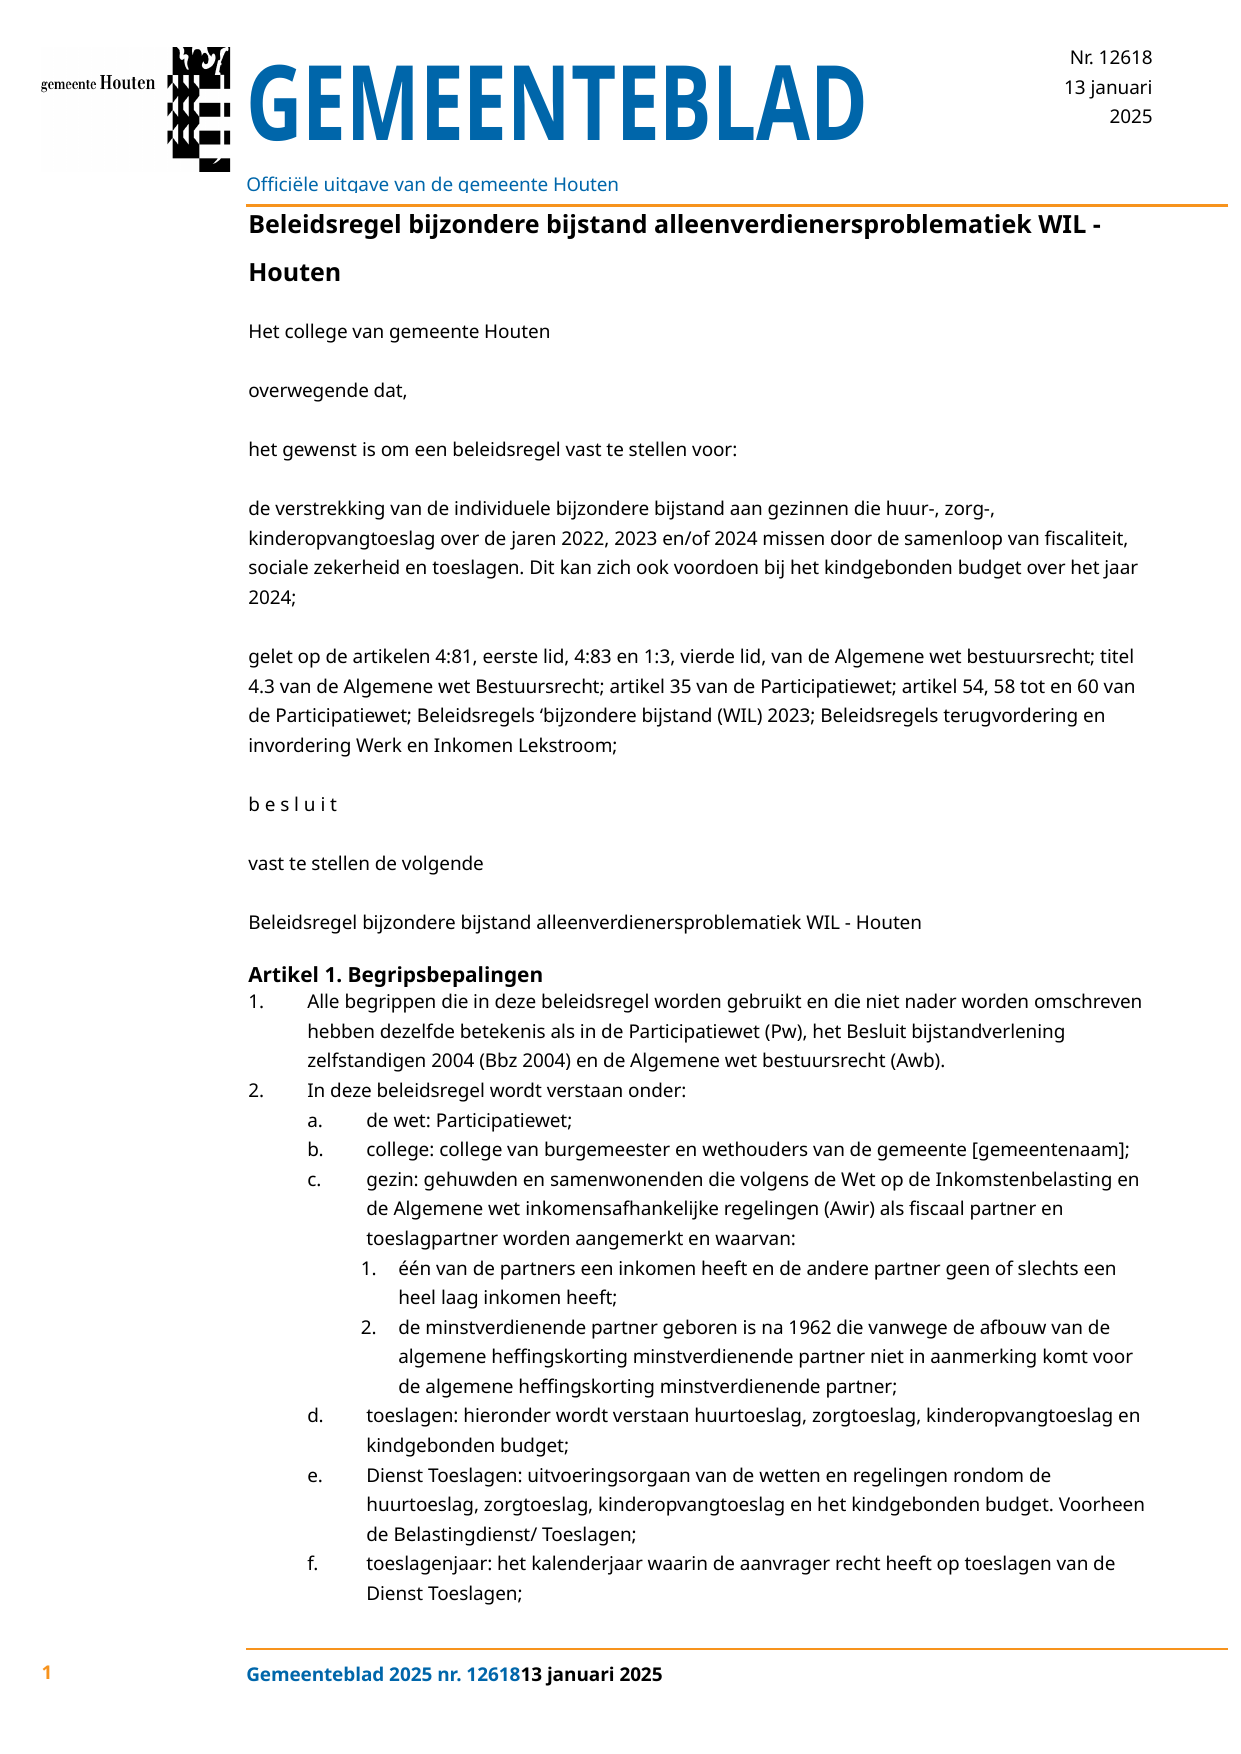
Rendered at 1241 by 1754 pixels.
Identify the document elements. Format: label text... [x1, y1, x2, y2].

list Alle begrippen die in deze beleidsregel worden gebruikt en die niet nader worden omschreven hebben dezelfde betekenis als in de Participatiewet (Pw), het Besluit bijstandverlening zelfstandigen 2004 (Bbz 2004) en de Algemene wet bestuursrecht (Awb). [248, 988, 1152, 1073]
text b e s l u i t [248, 791, 1152, 817]
list toeslagenjaar: het kalenderjaar waarin de aanvrager recht heeft op toeslagen van de Dienst Toeslagen; [307, 1551, 1152, 1606]
text vast te stellen de volgende [248, 850, 1152, 876]
text Beleidsregel bijzondere bijstand alleenverdienersproblematiek WIL - Houten [248, 207, 1152, 288]
list college: college van burgemeester en wethouders van de gemeente [gemeentenaam]; [307, 1136, 1152, 1162]
picture [41, 47, 231, 172]
text gelet op de artikelen 4:81, eerste lid, 4:83 en 1:3, vierde lid, van de Algemene wet bestuursrecht; titel 4.3 van de Algemene wet Bestuursrecht; artikel 35 van de Participatiewet; artikel 54, 58 tot en 60 van de Participatiewet; Beleidsregels ‘bijzondere bijstand (WIL) 2023; Beleidsregels terugvordering en invordering Werk en Inkomen Lekstroom; [248, 643, 1152, 758]
text Artikel 1. Begripsbepalingen [248, 960, 1152, 988]
list toeslagen: hieronder wordt verstaan huurtoeslag, zorgtoeslag, kinderopvangtoeslag en kindgebonden budget; [307, 1403, 1152, 1458]
text Beleidsregel bijzondere bijstand alleenverdienersproblematiek WIL - Houten [248, 909, 1152, 935]
list de minstverdienende partner geboren is na 1962 die vanwege de afbouw van de algemene heffingskorting minstverdienende partner niet in aanmerking komt voor de algemene heffingskorting minstverdienende partner; [361, 1314, 1152, 1399]
text Het college van gemeente Houten [248, 318, 1152, 344]
list één van de partners een inkomen heeft en de andere partner geen of slechts een heel laag inkomen heeft; [361, 1255, 1152, 1310]
text het gewenst is om een beleidsregel vast te stellen voor: [248, 436, 1152, 462]
text overwegende dat, [248, 377, 1152, 403]
text de verstrekking van de individuele bijzondere bijstand aan gezinnen die huur-, zorg-, kinderopvangtoeslag over de jaren 2022, 2023 en/of 2024 missen door de samenloop van fiscaliteit, sociale zekerheid en toeslagen. Dit kan zich ook voordoen bij het kindgebonden budget over het jaar 2024; [248, 495, 1152, 610]
list Dienst Toeslagen: uitvoeringsorgaan van de wetten en regelingen rondom de huurtoeslag, zorgtoeslag, kinderopvangtoeslag en het kindgebonden budget. Voorheen de Belastingdienst/ Toeslagen; [307, 1462, 1152, 1547]
list de wet: Participatiewet; [307, 1107, 1152, 1132]
list gezin: gehuwden en samenwonenden die volgens de Wet op de Inkomstenbelasting en de Algemene wet inkomensafhankelijke regelingen (Awir) als fiscaal partner en toeslagpartner worden aangemerkt en waarvan: [307, 1166, 1152, 1251]
list In deze beleidsregel wordt verstaan onder: [248, 1077, 1152, 1103]
